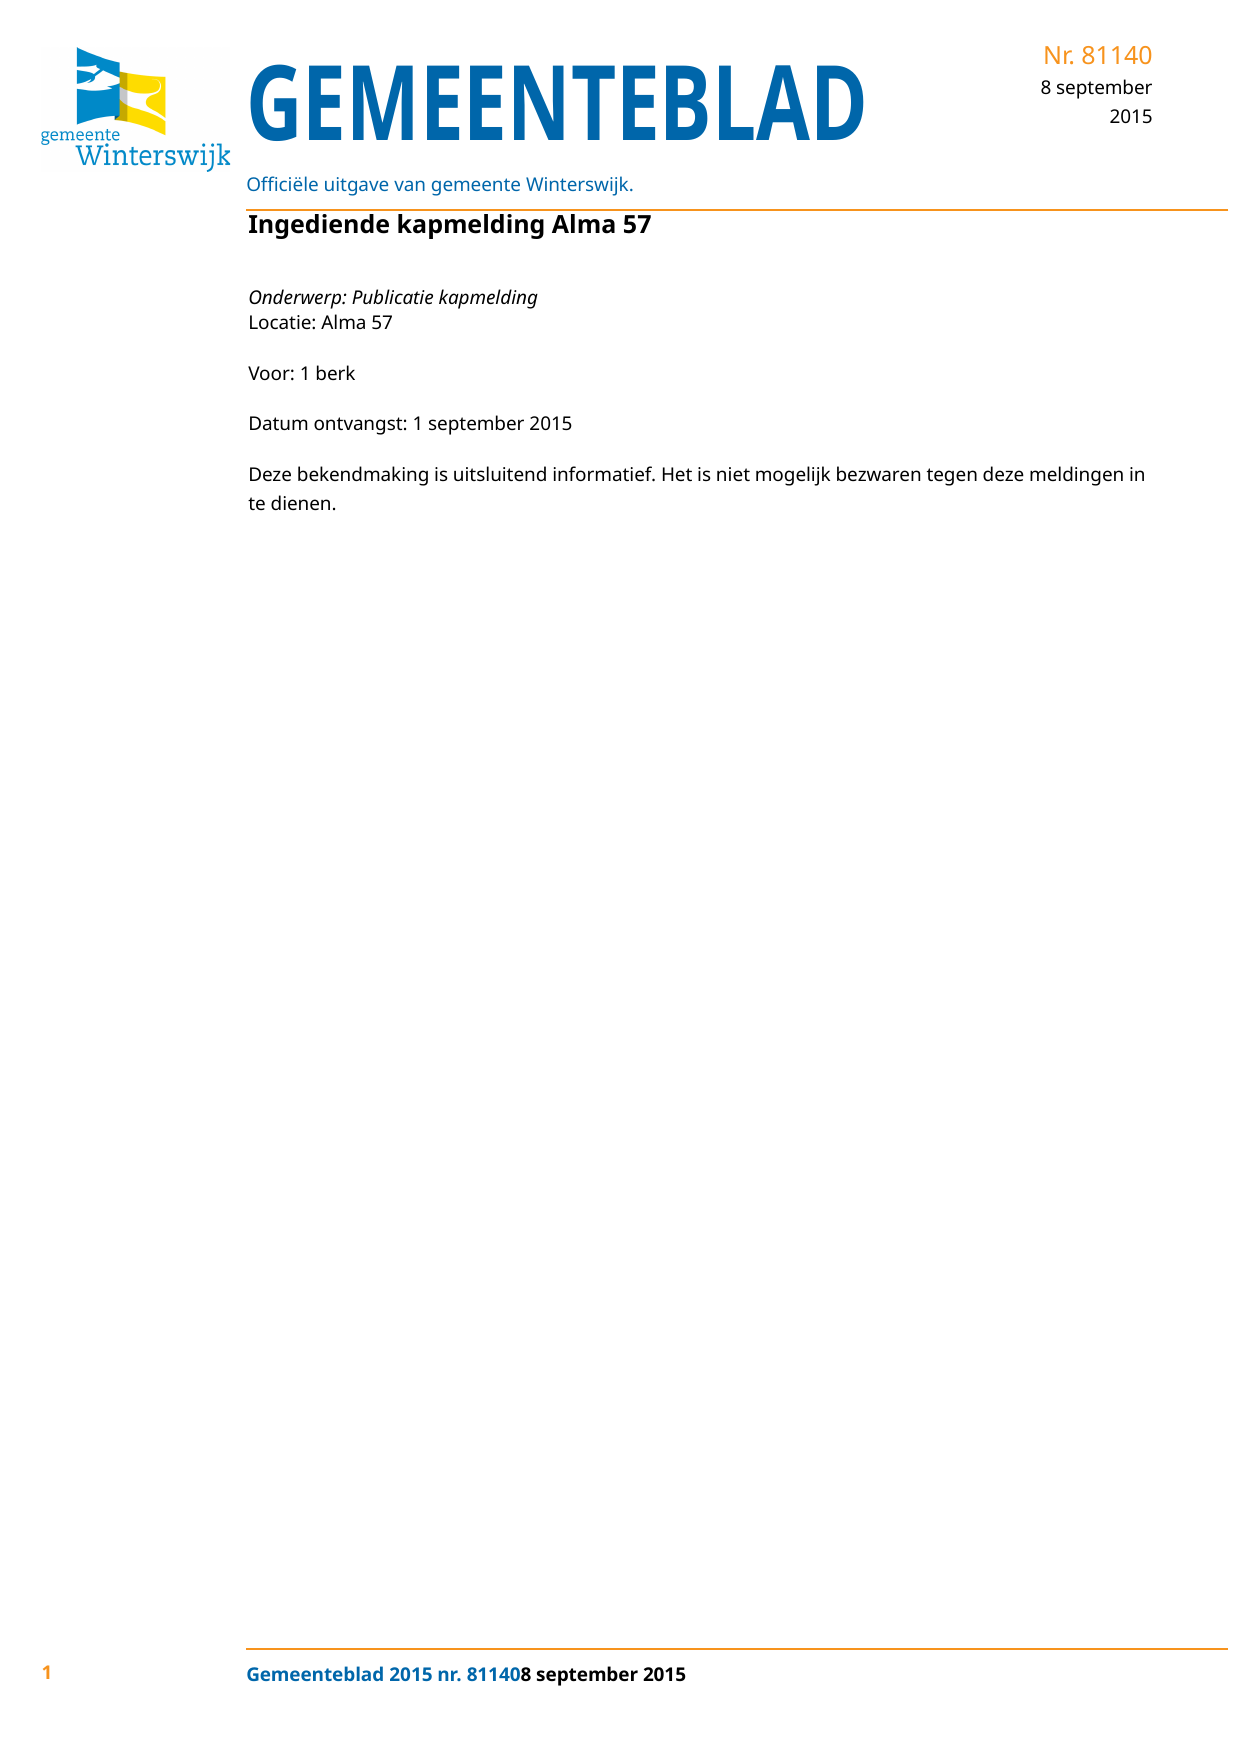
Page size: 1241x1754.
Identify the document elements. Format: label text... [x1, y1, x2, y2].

text Onderwerp: Publicatie kapmelding [248, 284, 1152, 309]
text Locatie: Alma 57 [248, 309, 1152, 335]
picture [225, 153, 231, 162]
text Ingediende kapmelding Alma 57 [248, 211, 1152, 241]
text Deze bekendmaking is uitsluitend informatief. Het is niet mogelijk bezwaren tegen deze meldingen in te dienen. [248, 461, 1152, 516]
picture [41, 47, 231, 172]
text Datum ontvangst: 1 september 2015 [248, 410, 1152, 436]
text Voor: 1 berk [248, 360, 1152, 386]
